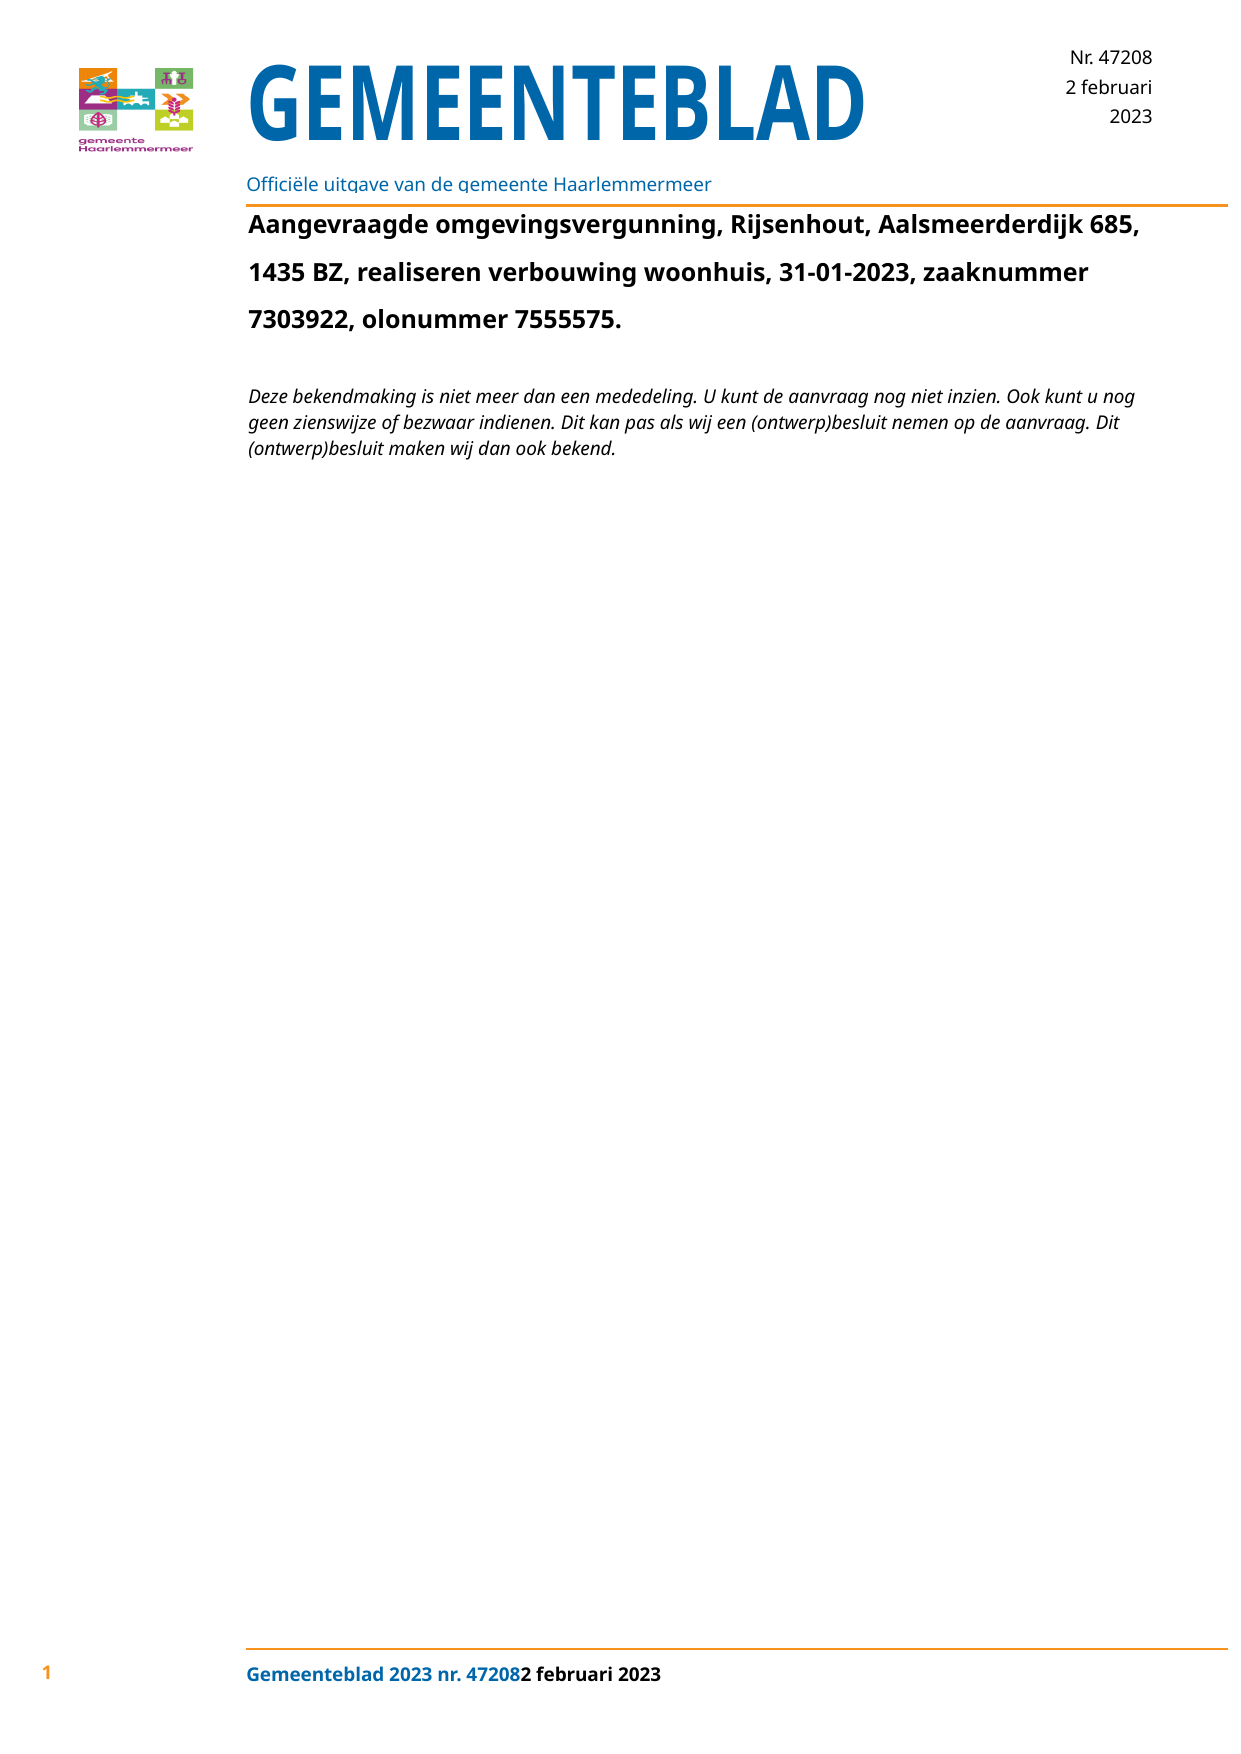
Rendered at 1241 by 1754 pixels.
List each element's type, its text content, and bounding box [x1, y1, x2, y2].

text Deze bekendmaking is niet meer dan een mededeling. U kunt de aanvraag nog niet inzien. Ook kunt u nog geen zienswijze of bezwaar indienen. Dit kan pas als wij een (ontwerp)besluit nemen op de aanvraag. Dit (ontwerp)besluit maken wij dan ook bekend. [248, 384, 1152, 461]
picture [41, 47, 231, 172]
text Aangevraagde omgevingsvergunning, Rijsenhout, Aalsmeerderdijk 685, 1435 BZ, realiseren verbouwing woonhuis, 31-01-2023, zaaknummer 7303922, olonummer 7555575. [248, 207, 1152, 336]
